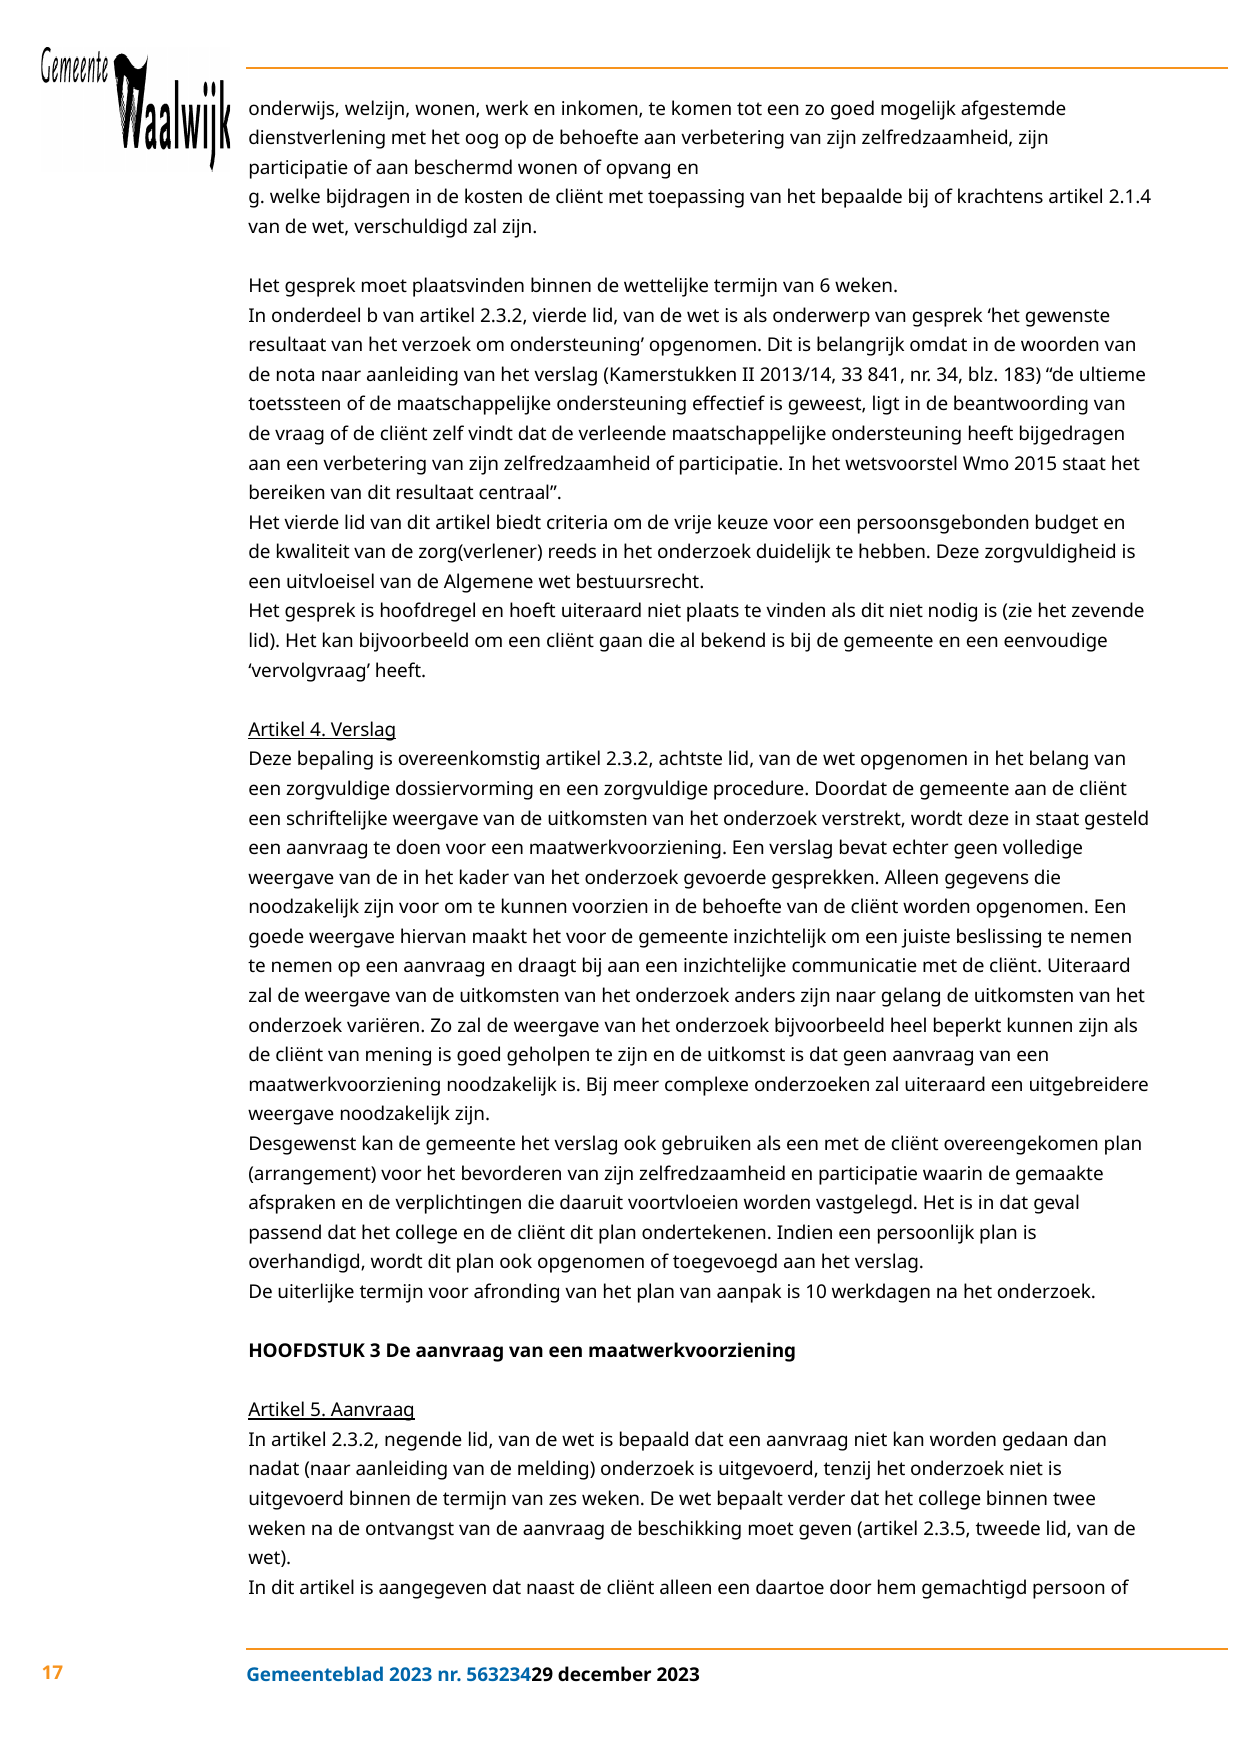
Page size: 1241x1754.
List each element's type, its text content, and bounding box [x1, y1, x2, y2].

text Het gesprek moet plaatsvinden binnen de wettelijke termijn van 6 weken. [248, 272, 1152, 298]
text Artikel 5. Aanvraag [248, 1396, 1152, 1422]
text Deze bepaling is overeenkomstig artikel 2.3.2, achtste lid, van de wet opgenomen in het belang van een zorgvuldige dossiervorming en een zorgvuldige procedure. Doordat de gemeente aan de cliënt een schriftelijke weergave van de uitkomsten van het onderzoek verstrekt, wordt deze in staat gesteld een aanvraag te doen voor een maatwerkvoorziening. Een verslag bevat echter geen volledige weergave van de in het kader van het onderzoek gevoerde gesprekken. Alleen gegevens die noodzakelijk zijn voor om te kunnen voorzien in de behoefte van de cliënt worden opgenomen. Een goede weergave hiervan maakt het voor de gemeente inzichtelijk om een juiste beslissing te nemen te nemen op een aanvraag en draagt bij aan een inzichtelijke communicatie met de cliënt. Uiteraard zal de weergave van de uitkomsten van het onderzoek anders zijn naar gelang de uitkomsten van het onderzoek variëren. Zo zal de weergave van het onderzoek bijvoorbeeld heel beperkt kunnen zijn als de cliënt van mening is goed geholpen te zijn en de uitkomst is dat geen aanvraag van een maatwerkvoorziening noodzakelijk is. Bij meer complexe onderzoeken zal uiteraard een uitgebreidere weergave noodzakelijk zijn. [248, 746, 1152, 1126]
picture [41, 47, 231, 172]
text g. welke bijdragen in de kosten de cliënt met toepassing van het bepaalde bij of krachtens artikel 2.1.4 van de wet, verschuldigd zal zijn. [248, 183, 1152, 239]
text De uiterlijke termijn voor afronding van het plan van aanpak is 10 werkdagen na het onderzoek. [248, 1278, 1152, 1304]
text Het gesprek is hoofdregel en hoeft uiteraard niet plaats te vinden als dit niet nodig is (zie het zevende lid). Het kan bijvoorbeeld om een cliënt gaan die al bekend is bij de gemeente en een eenvoudige ‘vervolgvraag’ heeft. [248, 598, 1152, 683]
text Het vierde lid van dit artikel biedt criteria om de vrije keuze voor een persoonsgebonden budget en de kwaliteit van de zorg(verlener) reeds in het onderzoek duidelijk te hebben. Deze zorgvuldigheid is een uitvloeisel van de Algemene wet bestuursrecht. [248, 509, 1152, 594]
text Artikel 4. Verslag [248, 716, 1152, 742]
text In artikel 2.3.2, negende lid, van de wet is bepaald dat een aanvraag niet kan worden gedaan dan nadat (naar aanleiding van de melding) onderzoek is uitgevoerd, tenzij het onderzoek niet is uitgevoerd binnen de termijn van zes weken. De wet bepaalt verder dat het college binnen twee weken na de ontvangst van de aanvraag de beschikking moet geven (artikel 2.3.5, tweede lid, van de wet). [248, 1426, 1152, 1570]
text In dit artikel is aangegeven dat naast de cliënt alleen een daartoe door hem gemachtigd persoon of [248, 1574, 1152, 1600]
text Desgewenst kan de gemeente het verslag ook gebruiken als een met de cliënt overeengekomen plan (arrangement) voor het bevorderen van zijn zelfredzaamheid en participatie waarin de gemaakte afspraken en de verplichtingen die daaruit voortvloeien worden vastgelegd. Het is in dat geval passend dat het college en de cliënt dit plan ondertekenen. Indien een persoonlijk plan is overhandigd, wordt dit plan ook opgenomen of toegevoegd aan het verslag. [248, 1130, 1152, 1274]
text In onderdeel b van artikel 2.3.2, vierde lid, van de wet is als onderwerp van gesprek ‘het gewenste resultaat van het verzoek om ondersteuning’ opgenomen. Dit is belangrijk omdat in de woorden van de nota naar aanleiding van het verslag (Kamerstukken II 2013/14, 33 841, nr. 34, blz. 183) “de ultieme toetssteen of de maatschappelijke ondersteuning effectief is geweest, ligt in de beantwoording van de vraag of de cliënt zelf vindt dat de verleende maatschappelijke ondersteuning heeft bijgedragen aan een verbetering van zijn zelfredzaamheid of participatie. In het wetsvoorstel Wmo 2015 staat het bereiken van dit resultaat centraal”. [248, 302, 1152, 505]
text onderwijs, welzijn, wonen, werk en inkomen, te komen tot een zo goed mogelijk afgestemde dienstverlening met het oog op de behoefte aan verbetering van zijn zelfredzaamheid, zijn participatie of aan beschermd wonen of opvang en [248, 95, 1152, 180]
text HOOFDSTUK 3 De aanvraag van een maatwerkvoorziening [248, 1337, 1152, 1363]
